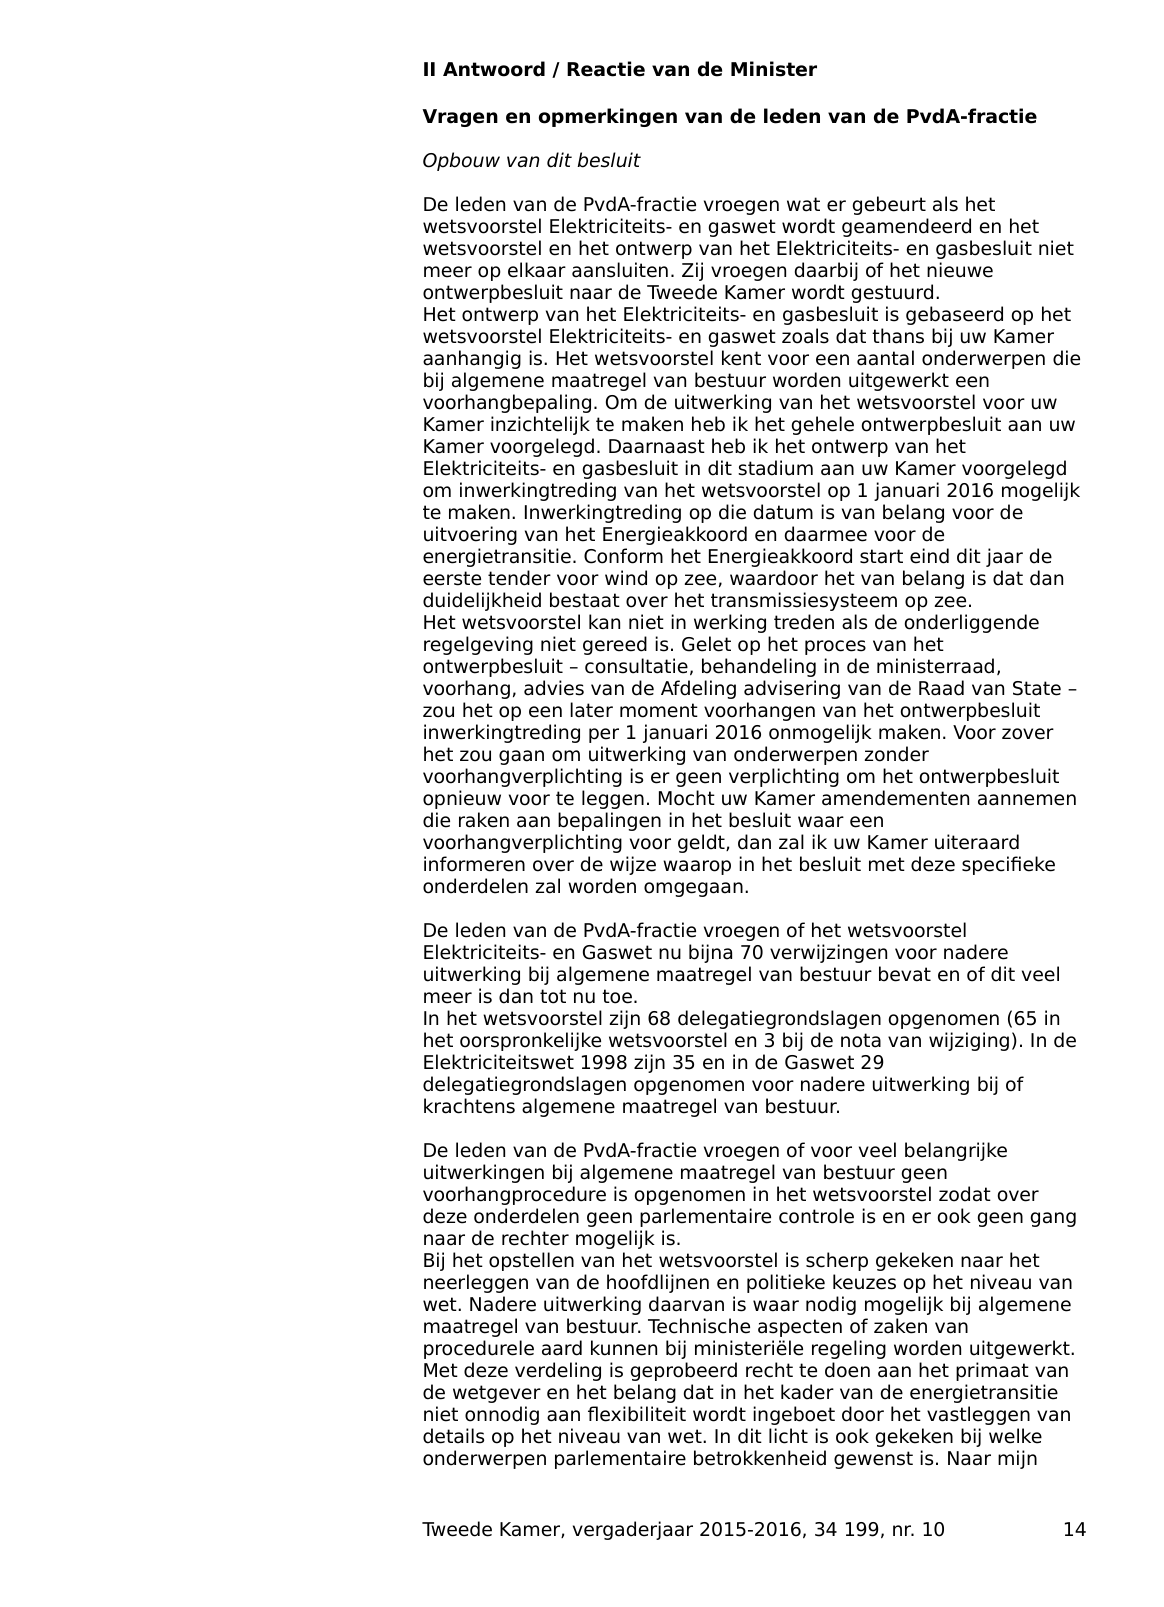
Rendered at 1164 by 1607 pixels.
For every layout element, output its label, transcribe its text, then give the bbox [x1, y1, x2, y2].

subtitle II Antwoord / Reactie van de Minister [422, 59, 1087, 81]
text De leden van de PvdA-fractie vroegen of voor veel belangrijke uitwerkingen bij algemene maatregel van bestuur geen voorhangprocedure is opgenomen in het wetsvoorstel zodat over deze onderdelen geen parlementaire controle is en er ook geen gang naar de rechter mogelijk is. [422, 1140, 1087, 1250]
text De leden van de PvdA-fractie vroegen of het wetsvoorstel Elektriciteits- en Gaswet nu bijna 70 verwijzingen voor nadere uitwerking bij algemene maatregel van bestuur bevat en of dit veel meer is dan tot nu toe. [422, 920, 1087, 1008]
text Bij het opstellen van het wetsvoorstel is scherp gekeken naar het neerleggen van de hoofdlijnen en politieke keuzes op het niveau van wet. Nadere uitwerking daarvan is waar nodig mogelijk bij algemene maatregel van bestuur. Technische aspecten of zaken van procedurele aard kunnen bij ministeriële regeling worden uitgewerkt. Met deze verdeling is geprobeerd recht te doen aan het primaat van de wetgever en het belang dat in het kader van de energietransitie niet onnodig aan flexibiliteit wordt ingeboet door het vastleggen van details op het niveau van wet. In dit licht is ook gekeken bij welke onderwerpen parlementaire betrokkenheid gewenst is. Naar mijn [422, 1250, 1087, 1469]
text Het ontwerp van het Elektriciteits- en gasbesluit is gebaseerd op het wetsvoorstel Elektriciteits- en gaswet zoals dat thans bij uw Kamer aanhangig is. Het wetsvoorstel kent voor een aantal onderwerpen die bij algemene maatregel van bestuur worden uitgewerkt een voorhangbepaling. Om de uitwerking van het wetsvoorstel voor uw Kamer inzichtelijk te maken heb ik het gehele ontwerpbesluit aan uw Kamer voorgelegd. Daarnaast heb ik het ontwerp van het Elektriciteits- en gasbesluit in dit stadium aan uw Kamer voorgelegd om inwerkingtreding van het wetsvoorstel op 1 januari 2016 mogelijk te maken. Inwerkingtreding op die datum is van belang voor de uitvoering van het Energieakkoord en daarmee voor de energietransitie. Conform het Energieakkoord start eind dit jaar de eerste tender voor wind op zee, waardoor het van belang is dat dan duidelijkheid bestaat over het transmissiesysteem op zee. [422, 304, 1087, 612]
subtitle Opbouw van dit besluit [422, 150, 1087, 172]
subtitle Vragen en opmerkingen van de leden van de PvdA-fractie [422, 106, 1087, 128]
text Het wetsvoorstel kan niet in werking treden als de onderliggende regelgeving niet gereed is. Gelet op het proces van het ontwerpbesluit – consultatie, behandeling in de ministerraad, voorhang, advies van de Afdeling advisering van de Raad van State – zou het op een later moment voorhangen van het ontwerpbesluit inwerkingtreding per 1 januari 2016 onmogelijk maken. Voor zover het zou gaan om uitwerking van onderwerpen zonder voorhangverplichting is er geen verplichting om het ontwerpbesluit opnieuw voor te leggen. Mocht uw Kamer amendementen aannemen die raken aan bepalingen in het besluit waar een voorhangverplichting voor geldt, dan zal ik uw Kamer uiteraard informeren over de wijze waarop in het besluit met deze specifieke onderdelen zal worden omgegaan. [422, 612, 1087, 898]
text In het wetsvoorstel zijn 68 delegatiegrondslagen opgenomen (65 in het oorspronkelijke wetsvoorstel en 3 bij de nota van wijziging). In de Elektriciteitswet 1998 zijn 35 en in de Gaswet 29 delegatiegrondslagen opgenomen voor nadere uitwerking bij of krachtens algemene maatregel van bestuur. [422, 1008, 1087, 1118]
text De leden van de PvdA-fractie vroegen wat er gebeurt als het wetsvoorstel Elektriciteits- en gaswet wordt geamendeerd en het wetsvoorstel en het ontwerp van het Elektriciteits- en gasbesluit niet meer op elkaar aansluiten. Zij vroegen daarbij of het nieuwe ontwerpbesluit naar de Tweede Kamer wordt gestuurd. [422, 194, 1087, 304]
